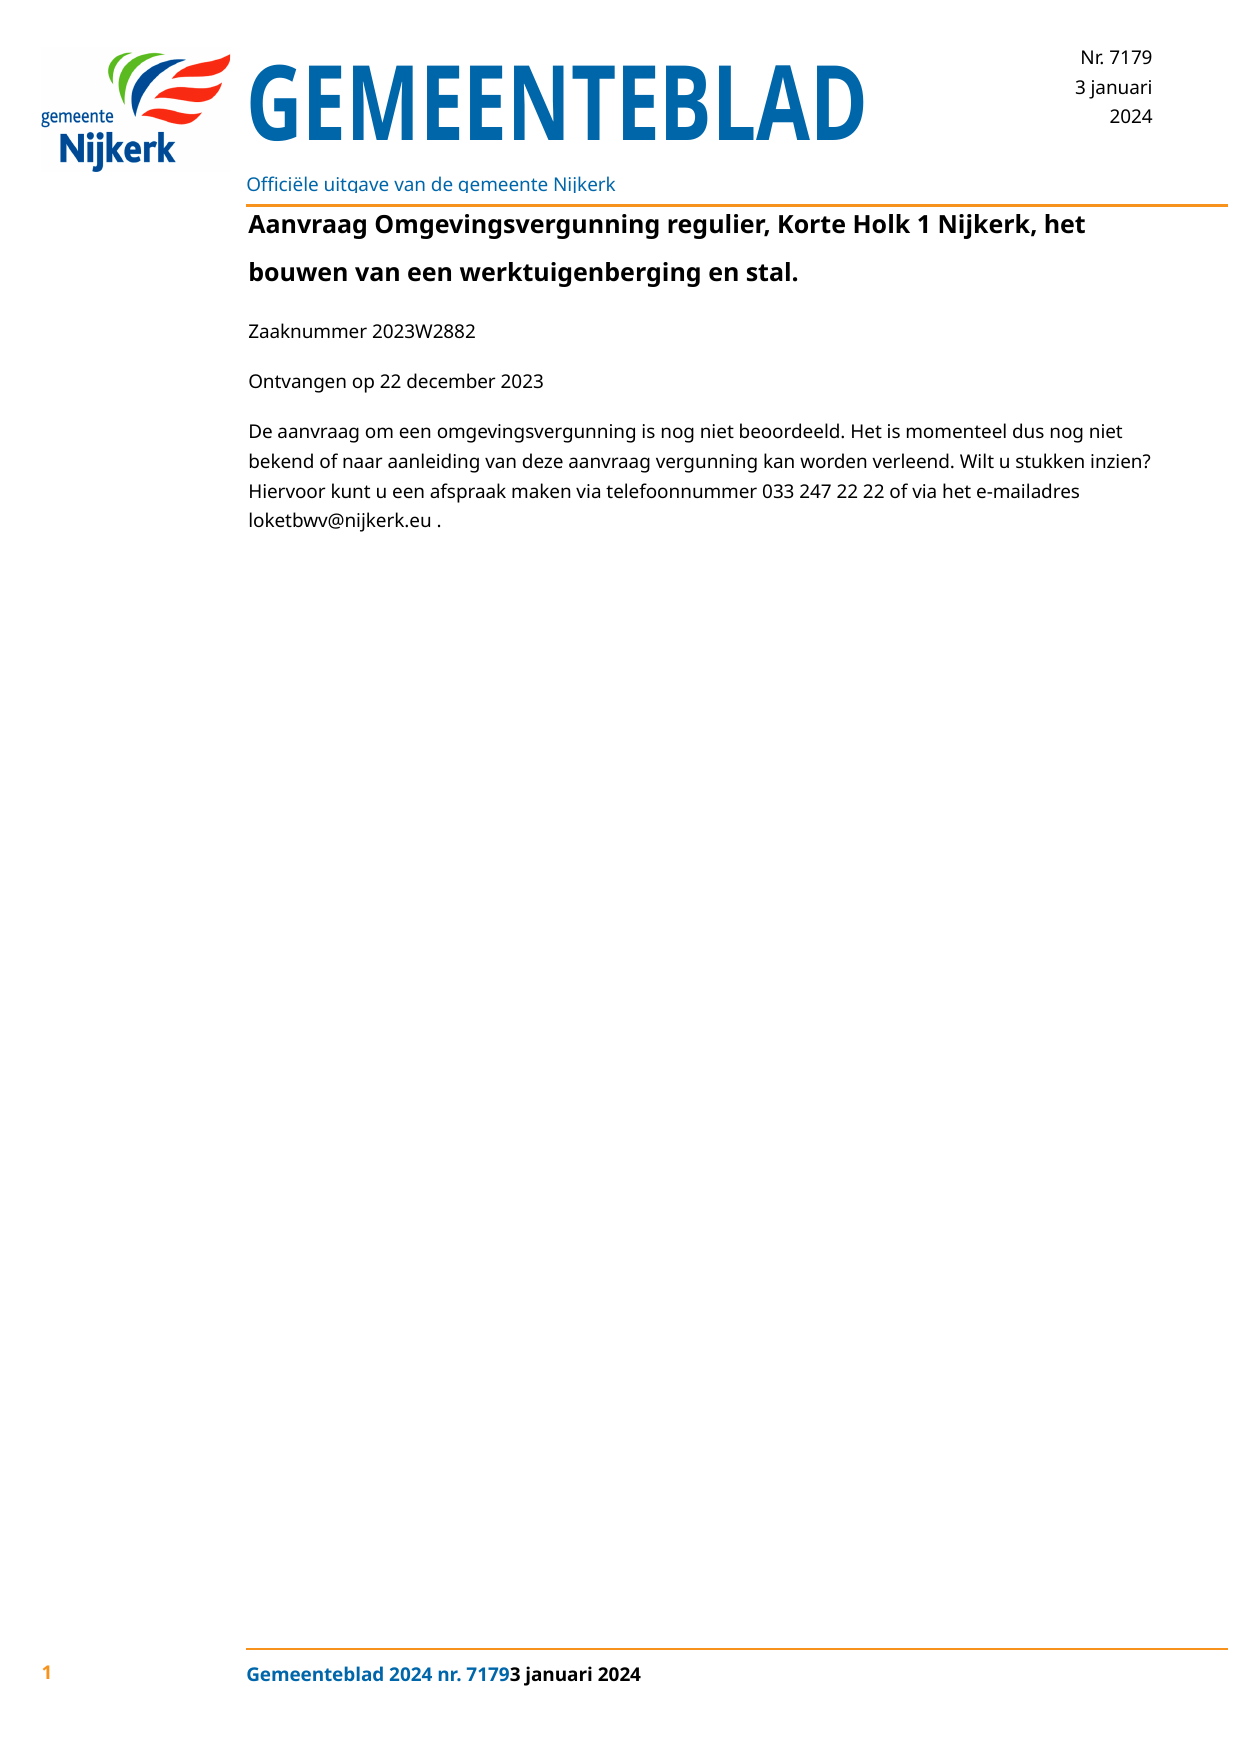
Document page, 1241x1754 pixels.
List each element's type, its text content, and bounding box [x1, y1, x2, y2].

picture [41, 47, 231, 172]
text Ontvangen op 22 december 2023 [248, 368, 1152, 394]
text Aanvraag Omgevingsvergunning regulier, Korte Holk 1 Nijkerk, het bouwen van een werktuigenberging en stal. [248, 207, 1152, 288]
text Zaaknummer 2023W2882 [248, 318, 1152, 344]
text De aanvraag om een omgevingsvergunning is nog niet beoordeeld. Het is momenteel dus nog niet bekend of naar aanleiding van deze aanvraag vergunning kan worden verleend. Wilt u stukken inzien? Hiervoor kunt u een afspraak maken via telefoonnummer 033 247 22 22 of via het e-mailadres loketbwv@nijkerk.eu . [248, 419, 1152, 533]
